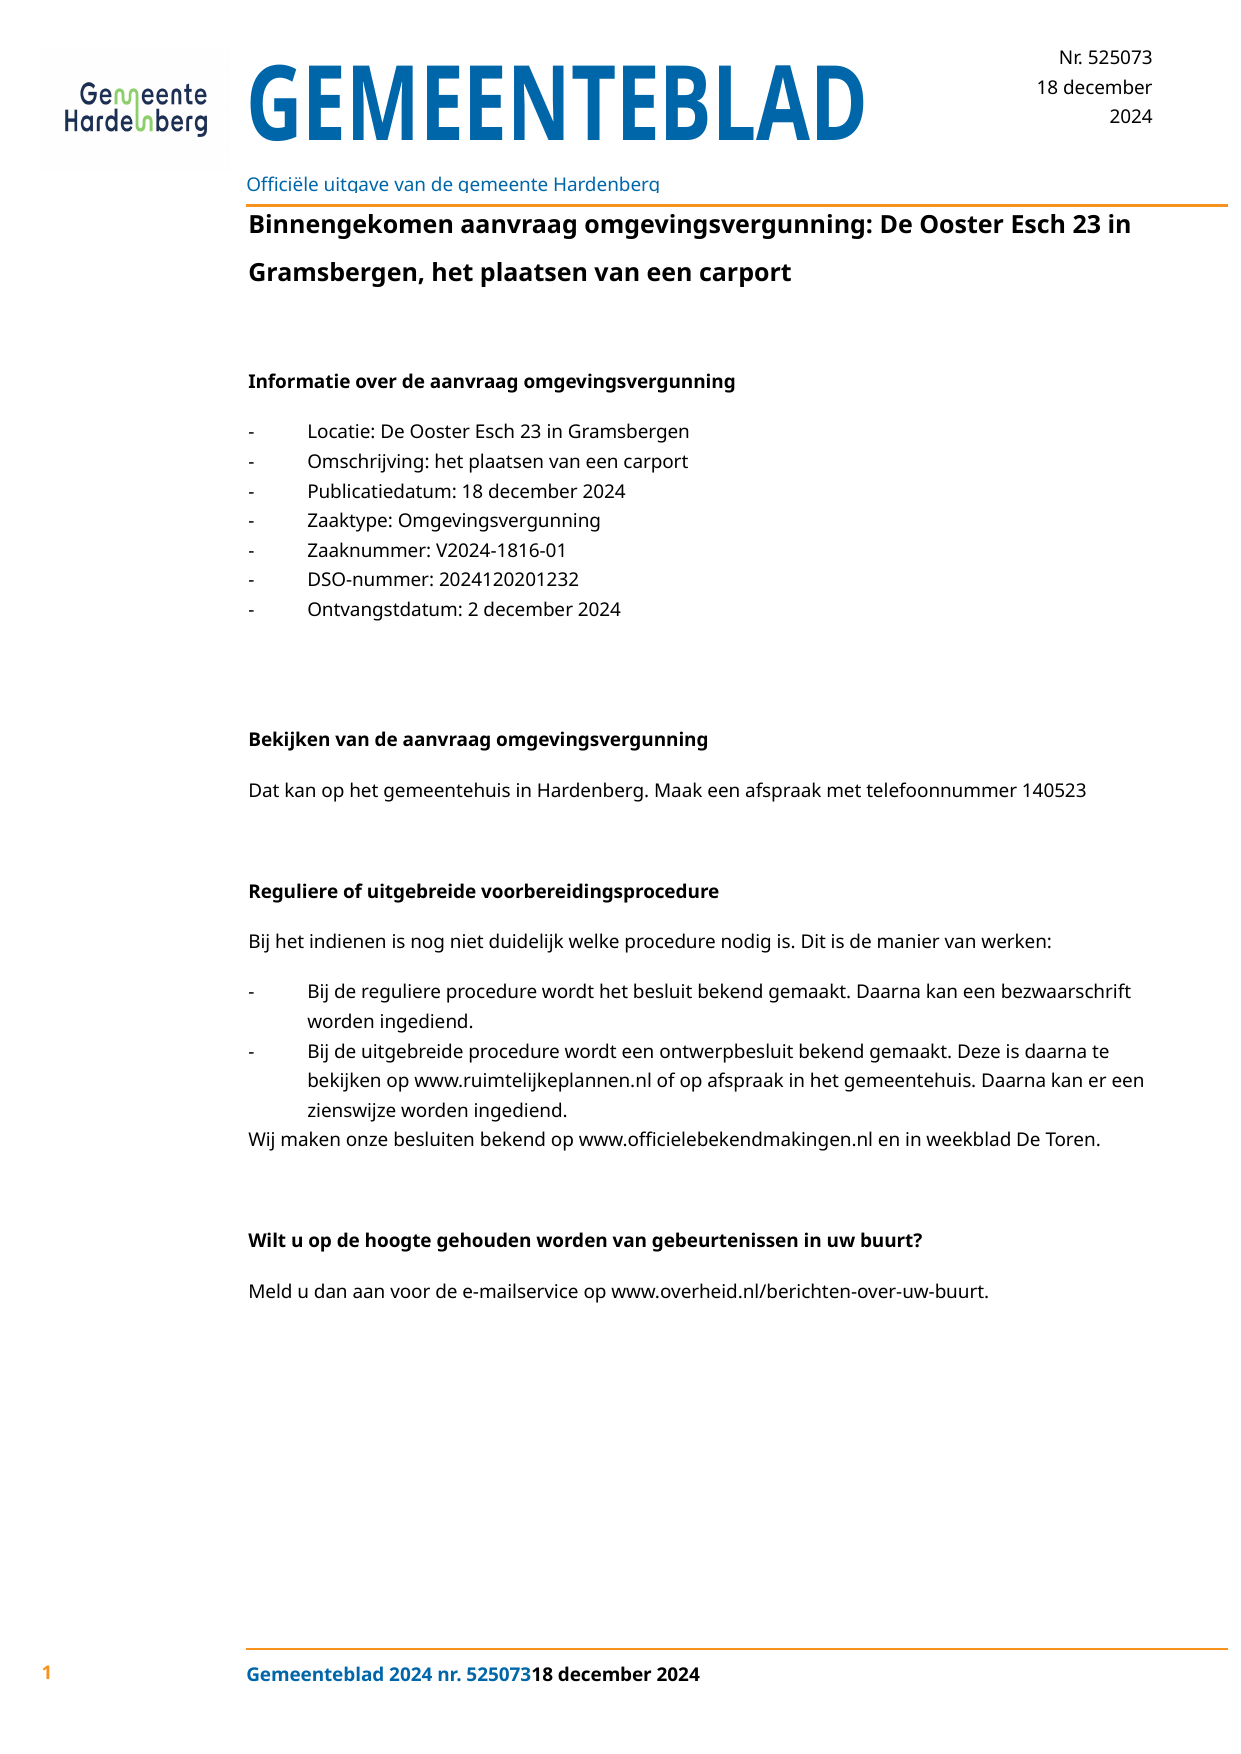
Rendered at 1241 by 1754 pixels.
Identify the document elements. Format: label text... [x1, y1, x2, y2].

text Wilt u op de hoogte gehouden worden van gebeurtenissen in uw buurt? [248, 1227, 1152, 1253]
list Publicatiedatum: 18 december 2024 [248, 478, 1152, 504]
picture [41, 47, 231, 172]
list DSO-nummer: 2024120201232 [248, 567, 1152, 592]
list Ontvangstdatum: 2 december 2024 [248, 596, 1152, 622]
list Zaaktype: Omgevingsvergunning [248, 507, 1152, 533]
text Wij maken onze besluiten bekend op www.officielebekendmakingen.nl en in weekblad De Toren. [248, 1127, 1152, 1152]
text Reguliere of uitgebreide voorbereidingsprocedure [248, 878, 1152, 904]
text Bekijken van de aanvraag omgevingsvergunning [248, 727, 1152, 752]
list Locatie: De Ooster Esch 23 in Gramsbergen [248, 419, 1152, 444]
text Meld u dan aan voor de e-mailservice op www.overheid.nl/berichten-over-uw-buurt. [248, 1278, 1152, 1304]
list Bij de reguliere procedure wordt het besluit bekend gemaakt. Daarna kan een bezwaarschrift worden ingediend. [248, 979, 1152, 1034]
list Omschrijving: het plaatsen van een carport [248, 448, 1152, 474]
list Zaaknummer: V2024-1816-01 [248, 537, 1152, 563]
text Informatie over de aanvraag omgevingsvergunning [248, 368, 1152, 394]
list Bij de uitgebreide procedure wordt een ontwerpbesluit bekend gemaakt. Deze is daarna te bekijken op www.ruimtelijkeplannen.nl of op afspraak in het gemeentehuis. Daarna kan er een zienswijze worden ingediend. [248, 1038, 1152, 1123]
text Binnengekomen aanvraag omgevingsvergunning: De Ooster Esch 23 in Gramsbergen, het plaatsen van een carport [248, 207, 1152, 288]
text Dat kan op het gemeentehuis in Hardenberg. Maak een afspraak met telefoonnummer 140523 [248, 777, 1152, 803]
text Bij het indienen is nog niet duidelijk welke procedure nodig is. Dit is de manier van werken: [248, 928, 1152, 954]
